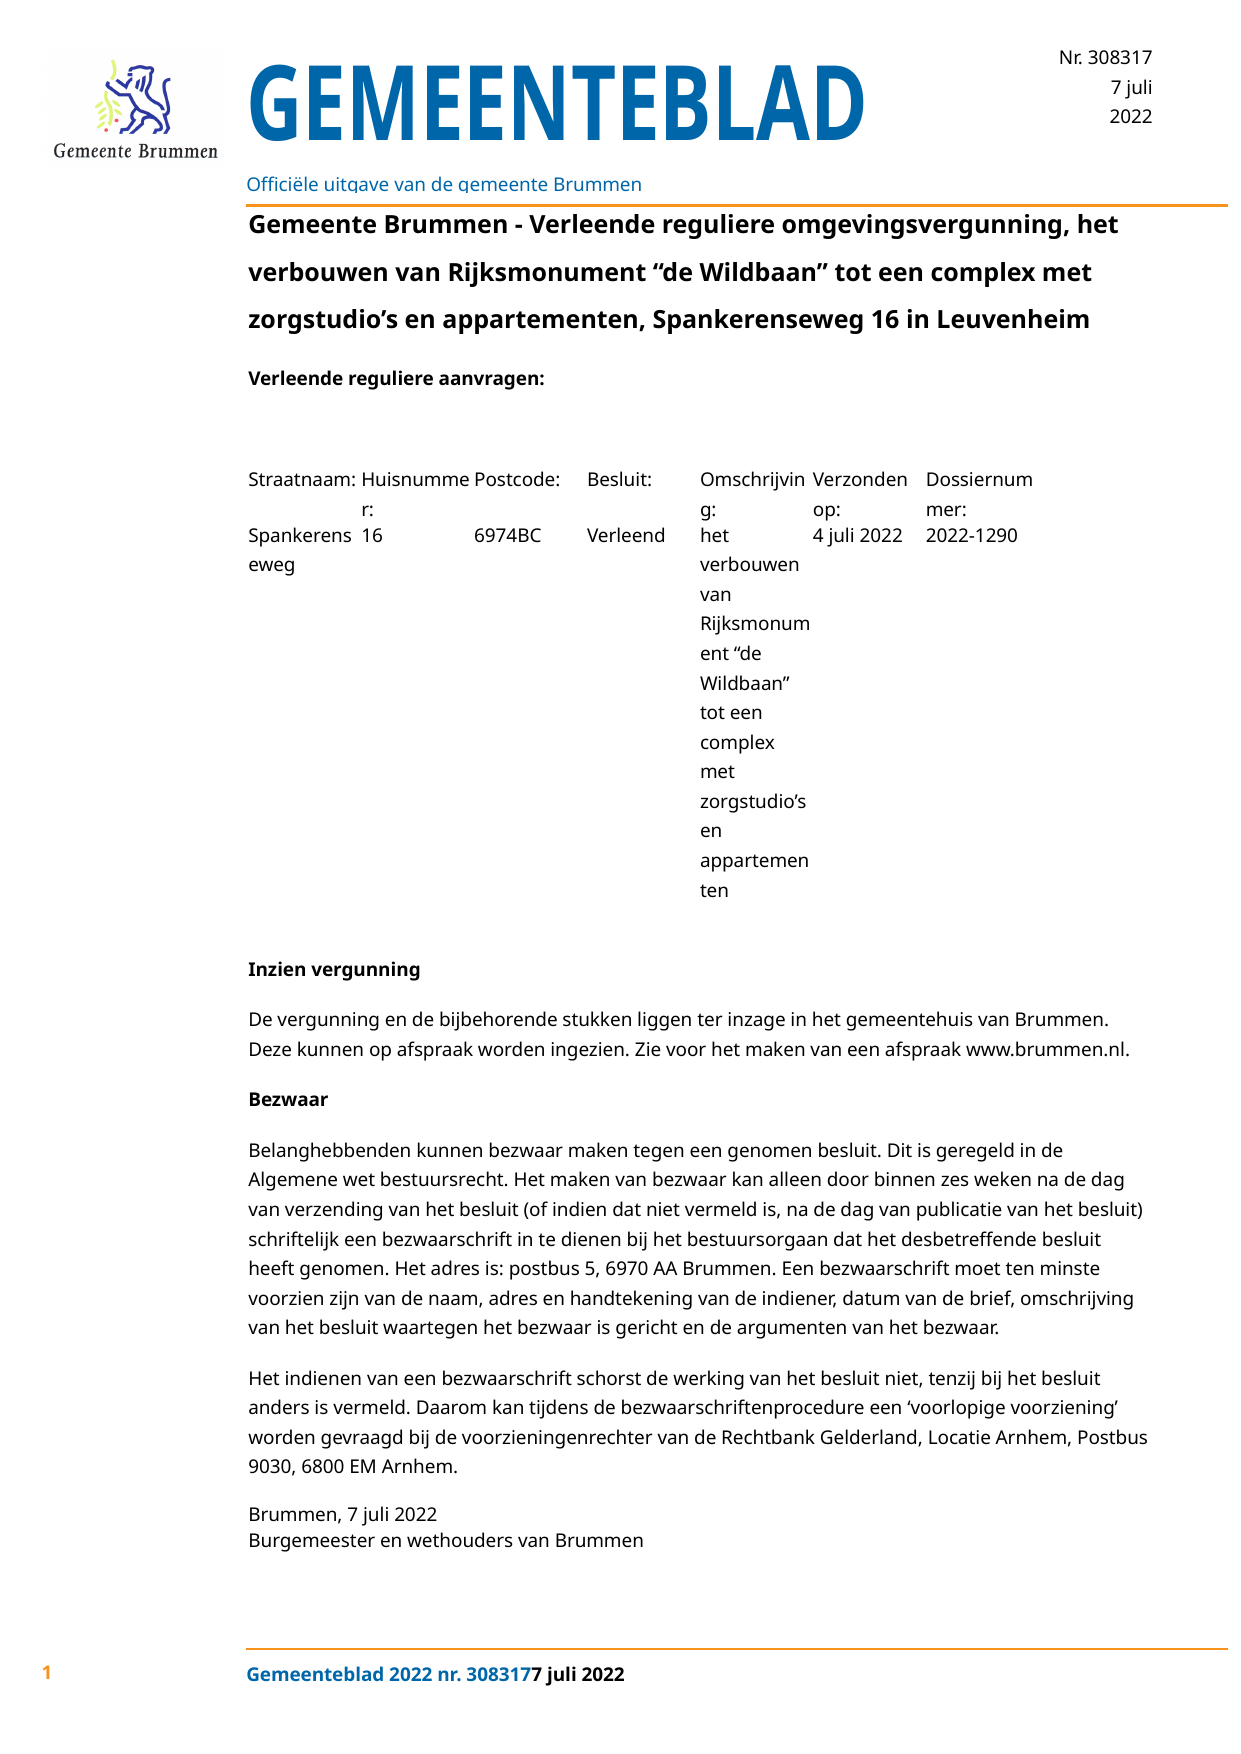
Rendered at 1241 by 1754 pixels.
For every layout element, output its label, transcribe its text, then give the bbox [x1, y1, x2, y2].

table_header [1039, 466, 1152, 522]
table_header Omschrijving: [700, 466, 813, 522]
text Burgemeester en wethouders van Brummen [248, 1527, 1152, 1553]
text Het indienen van een bezwaarschrift schorst de werking van het besluit niet, tenzij bij het besluit anders is vermeld. Daarom kan tijdens de bezwaarschriftenprocedure een ‘voorlopige voorziening’ worden gevraagd bij de voorzieningenrechter van de Rechtbank Gelderland, Locatie Arnhem, Postbus 9030, 6800 EM Arnhem. [248, 1365, 1152, 1479]
table_cell 2022-1290 [926, 522, 1038, 902]
text Inzien vergunning [248, 956, 1152, 982]
picture [41, 47, 231, 172]
table_cell het verbouwen van Rijksmonument “de Wildbaan” tot een complex met zorgstudio’s en appartementen [700, 522, 813, 902]
table_cell [1039, 522, 1152, 902]
table_cell 4 juli 2022 [813, 522, 926, 902]
table_header Besluit: [587, 466, 700, 522]
table_cell Spankerenseweg [248, 522, 361, 902]
table_header Dossiernummer: [926, 466, 1038, 522]
text Gemeente Brummen - Verleende reguliere omgevingsvergunning, het verbouwen van Rijksmonument “de Wildbaan” tot een complex met zorgstudio’s en appartementen, Spankerenseweg 16 in Leuvenheim [248, 207, 1152, 336]
table_header Huisnummer: [361, 466, 474, 522]
table_cell Verleend [587, 522, 700, 902]
table_cell 16 [361, 522, 474, 902]
table_cell 6974BC [474, 522, 587, 902]
table_header Postcode: [474, 466, 587, 522]
text Verleende reguliere aanvragen: [248, 366, 1152, 391]
text De vergunning en de bijbehorende stukken liggen ter inzage in het gemeentehuis van Brummen. Deze kunnen op afspraak worden ingezien. Zie voor het maken van een afspraak www.brummen.nl. [248, 1007, 1152, 1062]
table_header Verzonden op: [813, 466, 926, 522]
table_header Straatnaam: [248, 466, 361, 522]
text Bezwaar [248, 1087, 1152, 1112]
text Belanghebbenden kunnen bezwaar maken tegen een genomen besluit. Dit is geregeld in de Algemene wet bestuursrecht. Het maken van bezwaar kan alleen door binnen zes weken na de dag van verzending van het besluit (of indien dat niet vermeld is, na de dag van publicatie van het besluit) schriftelijk een bezwaarschrift in te dienen bij het bestuursorgaan dat het desbetreffende besluit heeft genomen. Het adres is: postbus 5, 6970 AA Brummen. Een bezwaarschrift moet ten minste voorzien zijn van de naam, adres en handtekening van de indiener, datum van de brief, omschrijving van het besluit waartegen het bezwaar is gericht en de argumenten van het bezwaar. [248, 1137, 1152, 1340]
text Brummen, 7 juli 2022 [248, 1501, 1152, 1527]
